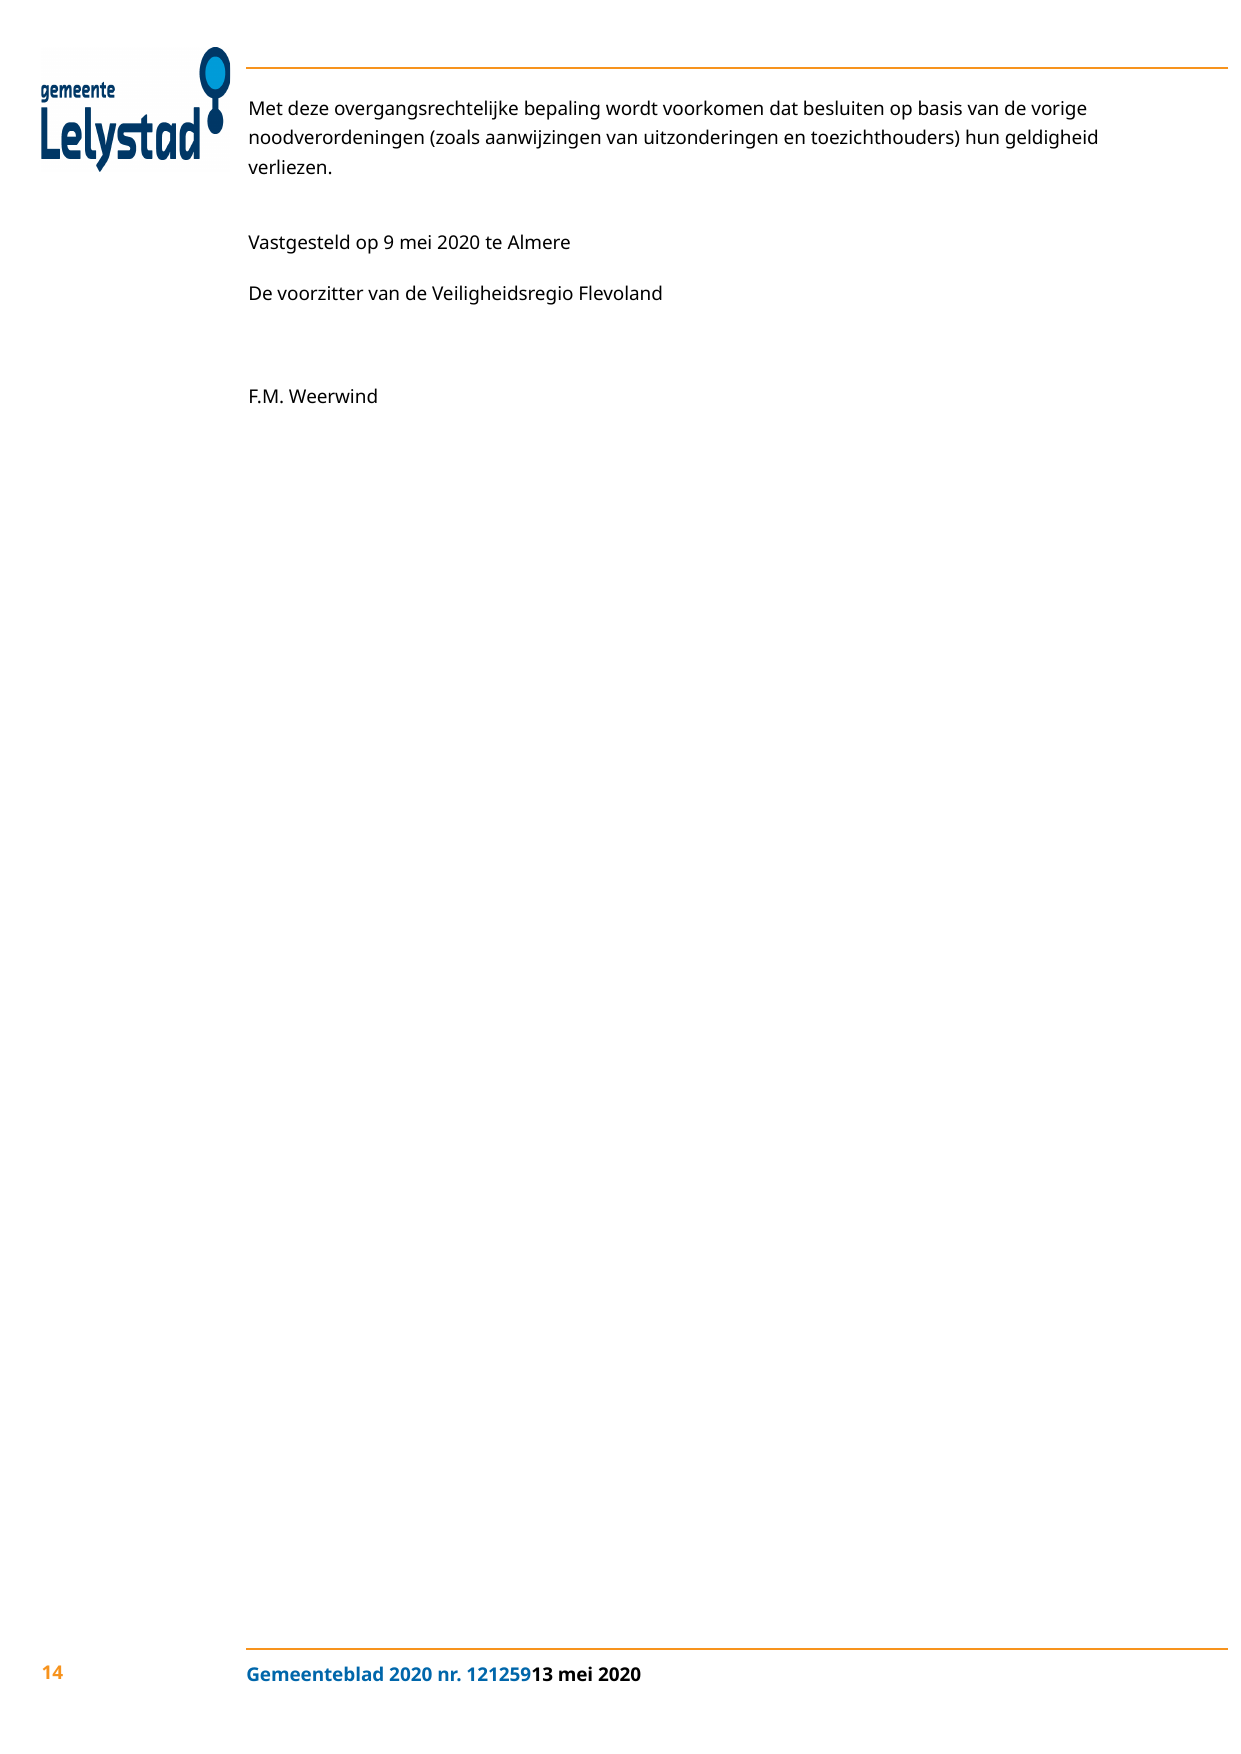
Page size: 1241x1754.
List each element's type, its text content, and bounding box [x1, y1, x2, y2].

text Met deze overgangsrechtelijke bepaling wordt voorkomen dat besluiten op basis van de vorige noodverordeningen (zoals aanwijzingen van uitzonderingen en toezichthouders) hun geldigheid verliezen. [248, 95, 1152, 180]
text F.M. Weerwind [248, 383, 1152, 409]
picture [41, 47, 231, 172]
text De voorzitter van de Veiligheidsregio Flevoland [248, 281, 1152, 306]
text Vastgesteld op 9 mei 2020 te Almere [248, 229, 1152, 255]
